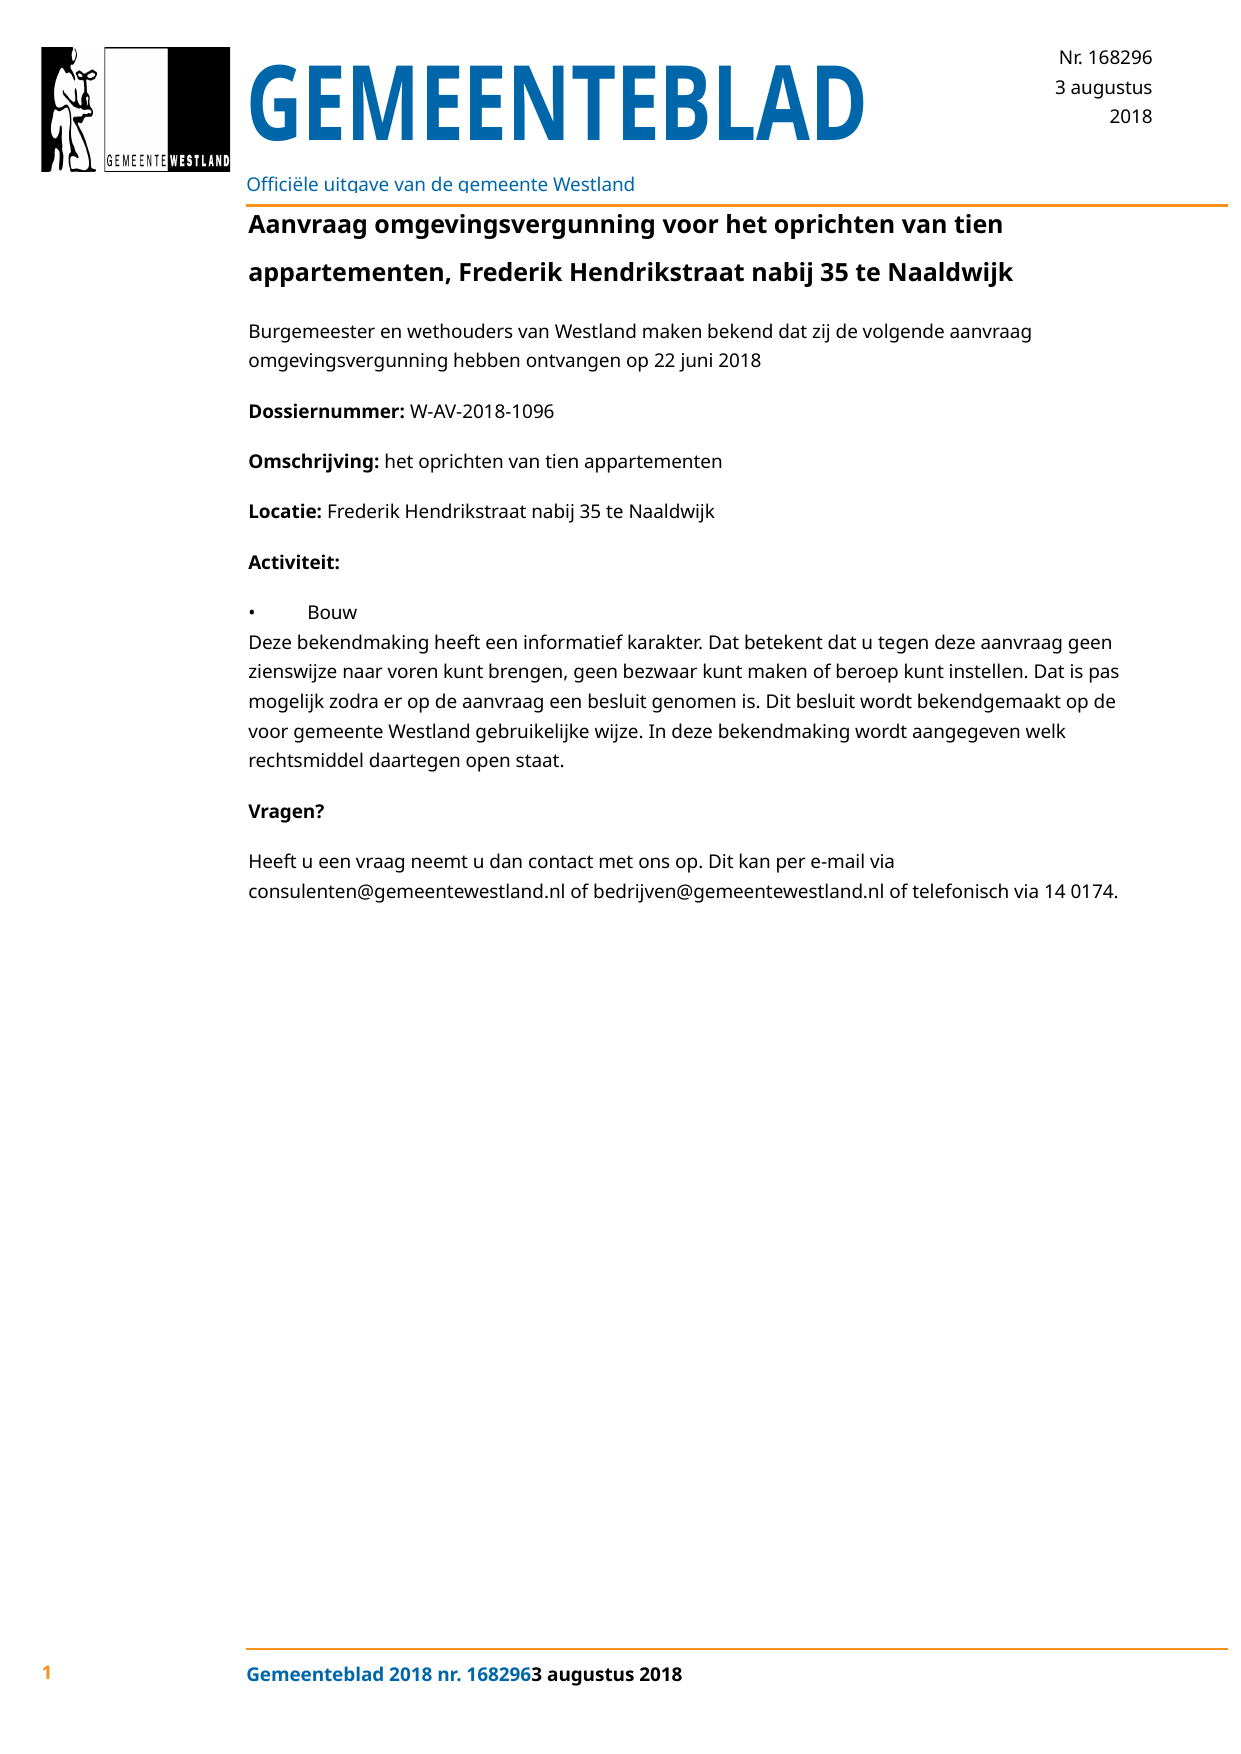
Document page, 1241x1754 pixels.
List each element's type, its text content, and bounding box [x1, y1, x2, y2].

text Vragen? [248, 798, 1152, 824]
picture [41, 47, 231, 172]
text Dossiernummer: W-AV-2018-1096 [248, 398, 1152, 424]
text Burgemeester en wethouders van Westland maken bekend dat zij de volgende aanvraag omgevingsvergunning hebben ontvangen op 22 juni 2018 [248, 318, 1152, 373]
list Bouw [248, 599, 1152, 625]
text Heeft u een vraag neemt u dan contact met ons op. Dit kan per e-mail via consulenten@gemeentewestland.nl of bedrijven@gemeentewestland.nl of telefonisch via 14 0174. [248, 848, 1152, 904]
text Deze bekendmaking heeft een informatief karakter. Dat betekent dat u tegen deze aanvraag geen zienswijze naar voren kunt brengen, geen bezwaar kunt maken of beroep kunt instellen. Dat is pas mogelijk zodra er op de aanvraag een besluit genomen is. Dit besluit wordt bekendgemaakt op de voor gemeente Westland gebruikelijke wijze. In deze bekendmaking wordt aangegeven welk rechtsmiddel daartegen open staat. [248, 629, 1152, 773]
text Aanvraag omgevingsvergunning voor het oprichten van tien appartementen, Frederik Hendrikstraat nabij 35 te Naaldwijk [248, 207, 1152, 288]
text Omschrijving: het oprichten van tien appartementen [248, 448, 1152, 474]
text Activiteit: [248, 549, 1152, 575]
text Locatie: Frederik Hendrikstraat nabij 35 te Naaldwijk [248, 499, 1152, 524]
